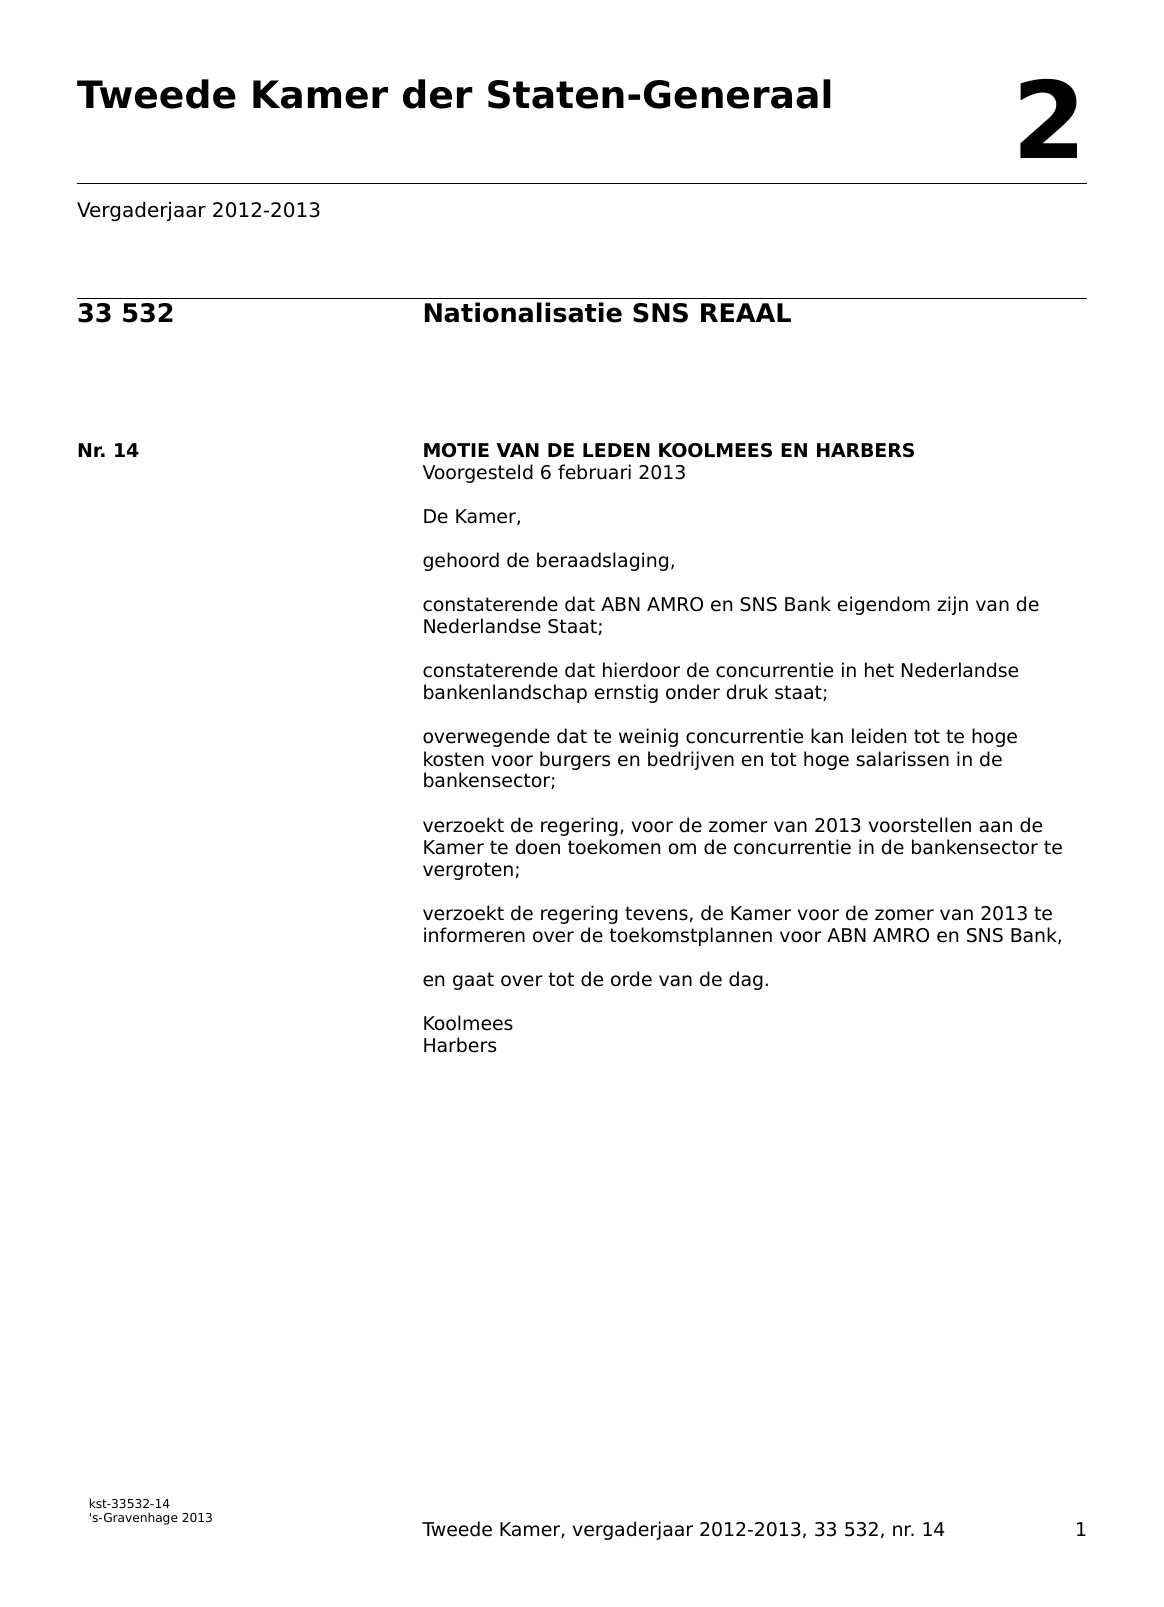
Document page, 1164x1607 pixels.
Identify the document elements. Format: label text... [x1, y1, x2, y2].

text De Kamer, [422, 506, 1087, 528]
text 's-Gravenhage 2013 [88, 1511, 323, 1525]
text en gaat over tot de orde van de dag. [422, 969, 1087, 991]
text verzoekt de regering tevens, de Kamer voor de zomer van 2013 te informeren over de toekomstplannen voor ABN AMRO en SNS Bank, [422, 903, 1087, 947]
text constaterende dat hierdoor de concurrentie in het Nederlandse bankenlandschap ernstig onder druk staat; [422, 660, 1087, 704]
text verzoekt de regering, voor de zomer van 2013 voorstellen aan de Kamer te doen toekomen om de concurrentie in de bankensector te vergroten; [422, 814, 1087, 881]
text Voorgesteld 6 februari 2013 [422, 462, 1087, 484]
text constaterende dat ABN AMRO en SNS Bank eigendom zijn van de Nederlandse Staat; [422, 594, 1087, 638]
text Harbers [422, 1035, 1087, 1057]
subtitle Nr. 14 MOTIE VAN DE LEDEN KOOLMEES EN HARBERS [77, 440, 1087, 462]
subtitle 33 532 Nationalisatie SNS REAAL [77, 299, 1087, 329]
table_header 2 [886, 59, 1087, 183]
text gehoord de beraadslaging, [422, 550, 1087, 572]
text Koolmees [422, 1013, 1087, 1035]
text kst-33532-14 [88, 1497, 323, 1511]
table_header Tweede Kamer der Staten-Generaal [77, 59, 886, 183]
text overwegende dat te weinig concurrentie kan leiden tot te hoge kosten voor burgers en bedrijven en tot hoge salarissen in de bankensector; [422, 726, 1087, 792]
table_cell Vergaderjaar 2012-2013 [77, 184, 1087, 298]
